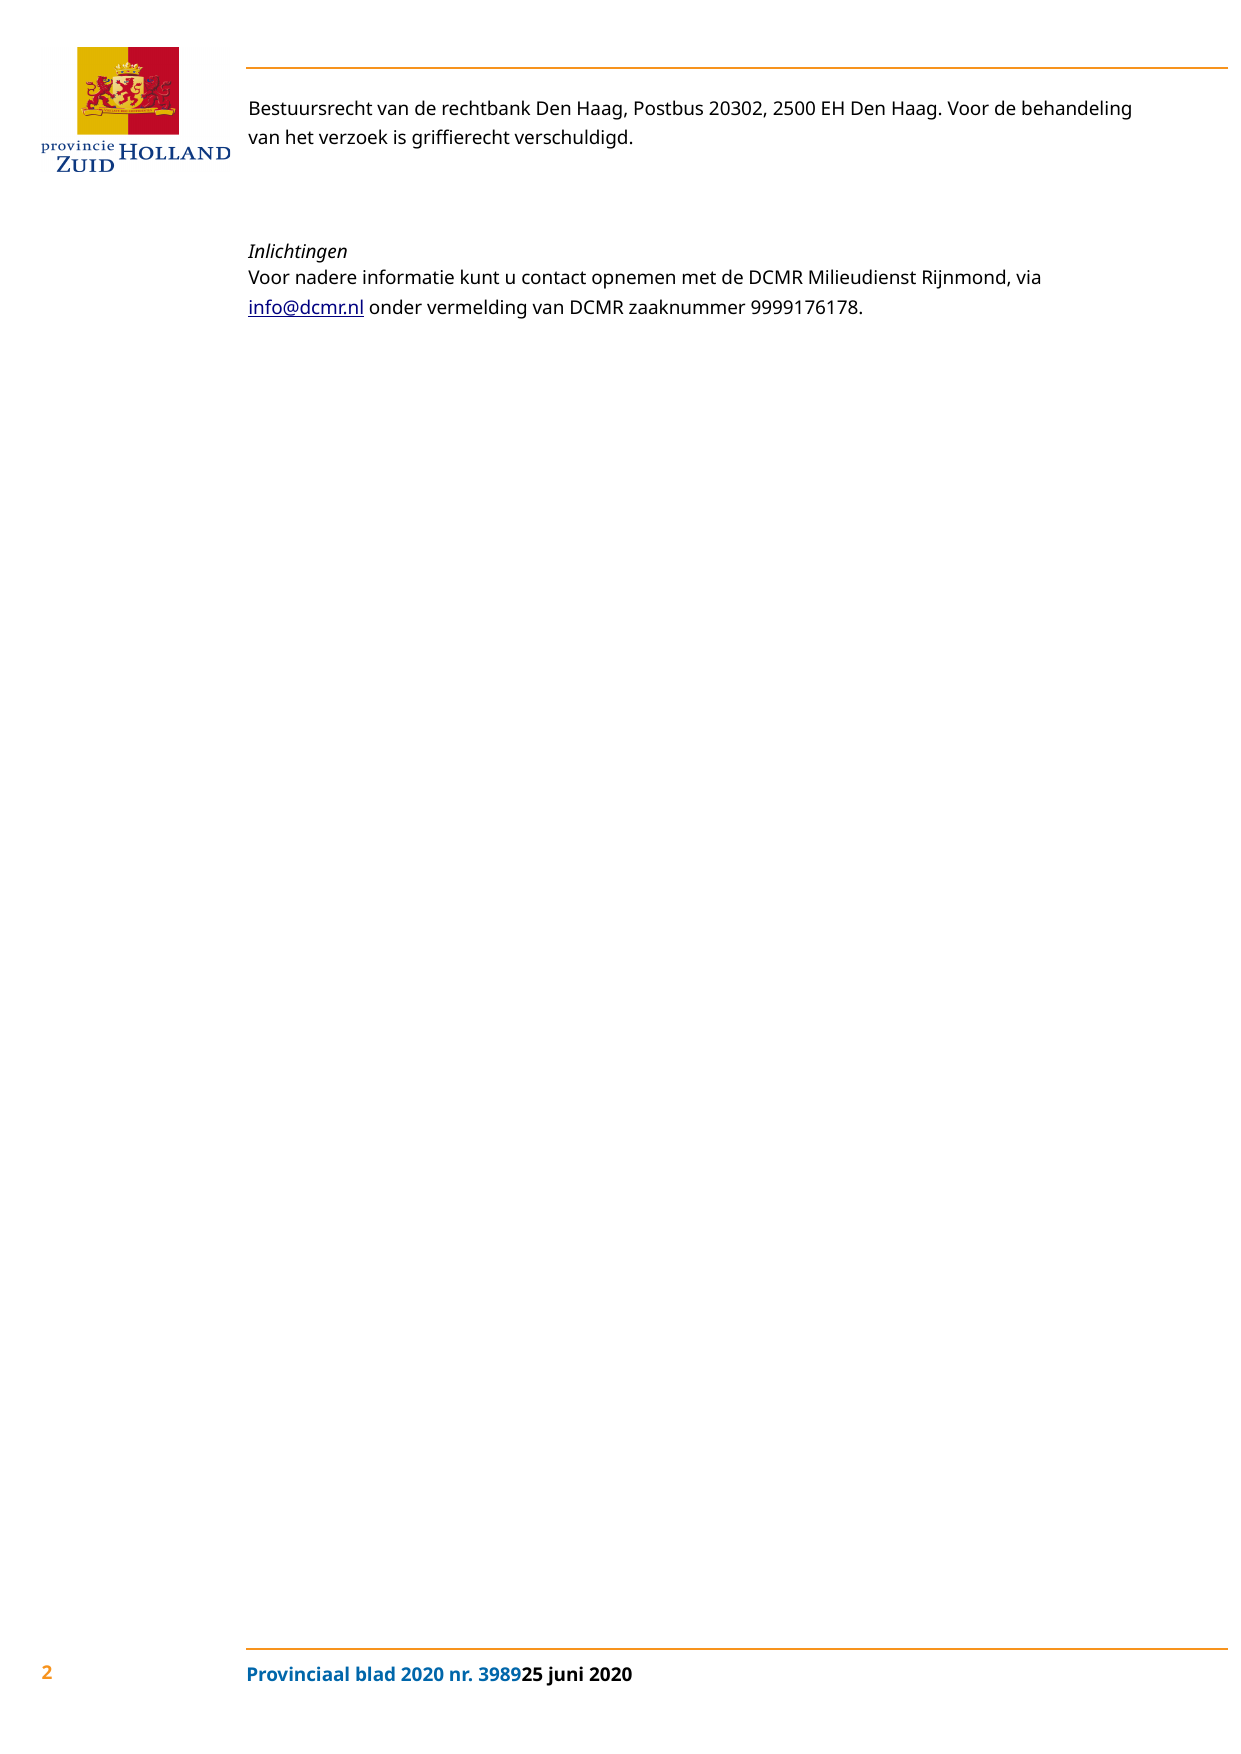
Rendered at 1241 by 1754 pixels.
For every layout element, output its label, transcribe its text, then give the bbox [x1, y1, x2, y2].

text Inlichtingen [248, 239, 1152, 264]
picture [41, 47, 231, 172]
text Voor nadere informatie kunt u contact opnemen met de DCMR Milieudienst Rijnmond, via info@dcmr.nl onder vermelding van DCMR zaaknummer 9999176178. [248, 264, 1152, 320]
text Bestuursrecht van de rechtbank Den Haag, Postbus 20302, 2500 EH Den Haag. Voor de behandeling van het verzoek is griffierecht verschuldigd. [248, 95, 1152, 150]
